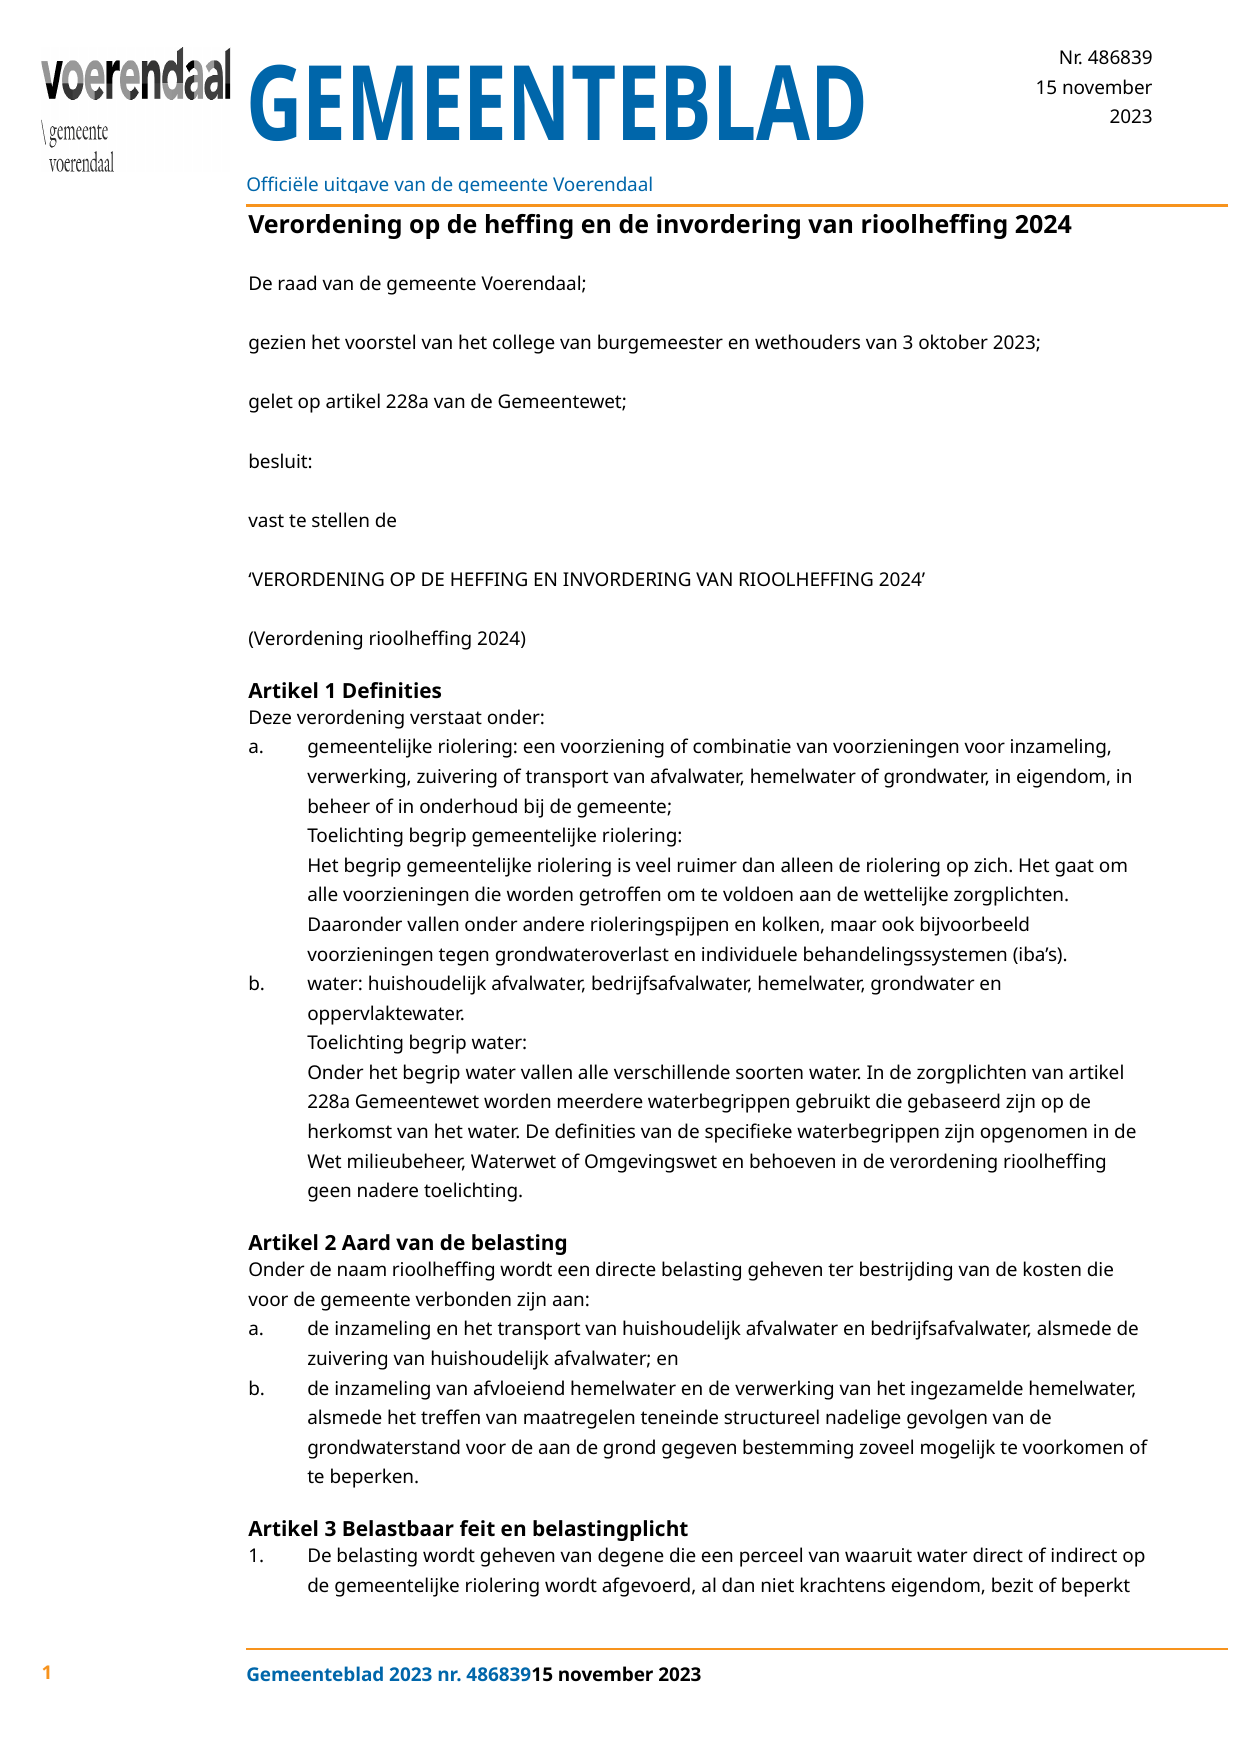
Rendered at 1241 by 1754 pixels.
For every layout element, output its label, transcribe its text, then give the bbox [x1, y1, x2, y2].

text Verordening op de heffing en de invordering van rioolheffing 2024 [248, 207, 1152, 241]
list gemeentelijke riolering: een voorziening of combinatie van voorzieningen voor inzameling, verwerking, zuivering of transport van afvalwater, hemelwater of grondwater, in eigendom, in beheer of in onderhoud bij de gemeente; [248, 734, 1152, 819]
list De belasting wordt geheven van degene die een perceel van waaruit water direct of indirect op de gemeentelijke riolering wordt afgevoerd, al dan niet krachtens eigendom, bezit of beperkt [248, 1542, 1152, 1598]
text Deze verordening verstaat onder: [248, 704, 1152, 730]
text vast te stellen de [248, 507, 1152, 533]
text ‘VERORDENING OP DE HEFFING EN INVORDERING VAN RIOOLHEFFING 2024’ [248, 566, 1152, 592]
list Toelichting begrip gemeentelijke riolering: [248, 822, 1152, 848]
text besluit: [248, 448, 1152, 473]
text gezien het voorstel van het college van burgemeester en wethouders van 3 oktober 2023; [248, 329, 1152, 355]
text De raad van de gemeente Voerendaal; [248, 270, 1152, 296]
list de inzameling van afvloeiend hemelwater en de verwerking van het ingezamelde hemelwater, alsmede het treffen van maatregelen teneinde structureel nadelige gevolgen van de grondwaterstand voor de aan de grond gegeven bestemming zoveel mogelijk te voorkomen of te beperken. [248, 1375, 1152, 1489]
list de inzameling en het transport van huishoudelijk afvalwater en bedrijfsafvalwater, alsmede de zuivering van huishoudelijk afvalwater; en [248, 1316, 1152, 1371]
list Toelichting begrip water: [248, 1029, 1152, 1055]
list Het begrip gemeentelijke riolering is veel ruimer dan alleen de riolering op zich. Het gaat om alle voorzieningen die worden getroffen om te voldoen aan de wettelijke zorgplichten. Daaronder vallen onder andere rioleringspijpen en kolken, maar ook bijvoorbeeld voorzieningen tegen grondwateroverlast en individuele behandelingssystemen (iba’s). [248, 852, 1152, 967]
text Artikel 1 Definities [248, 676, 1152, 704]
text gelet op artikel 228a van de Gemeentewet; [248, 389, 1152, 414]
text Artikel 2 Aard van de belasting [248, 1228, 1152, 1256]
text (Verordening rioolheffing 2024) [248, 625, 1152, 651]
list Onder het begrip water vallen alle verschillende soorten water. In de zorgplichten van artikel 228a Gemeentewet worden meerdere waterbegrippen gebruikt die gebaseerd zijn op de herkomst van het water. De definities van de specifieke waterbegrippen zijn opgenomen in de Wet milieubeheer, Waterwet of Omgevingswet en behoeven in de verordening rioolheffing geen nadere toelichting. [248, 1059, 1152, 1203]
text Onder de naam rioolheffing wordt een directe belasting geheven ter bestrijding van de kosten die voor de gemeente verbonden zijn aan: [248, 1256, 1152, 1312]
picture [41, 47, 231, 172]
list water: huishoudelijk afvalwater, bedrijfsafvalwater, hemelwater, grondwater en oppervlaktewater. [248, 970, 1152, 1026]
text Artikel 3 Belastbaar feit en belastingplicht [248, 1514, 1152, 1542]
